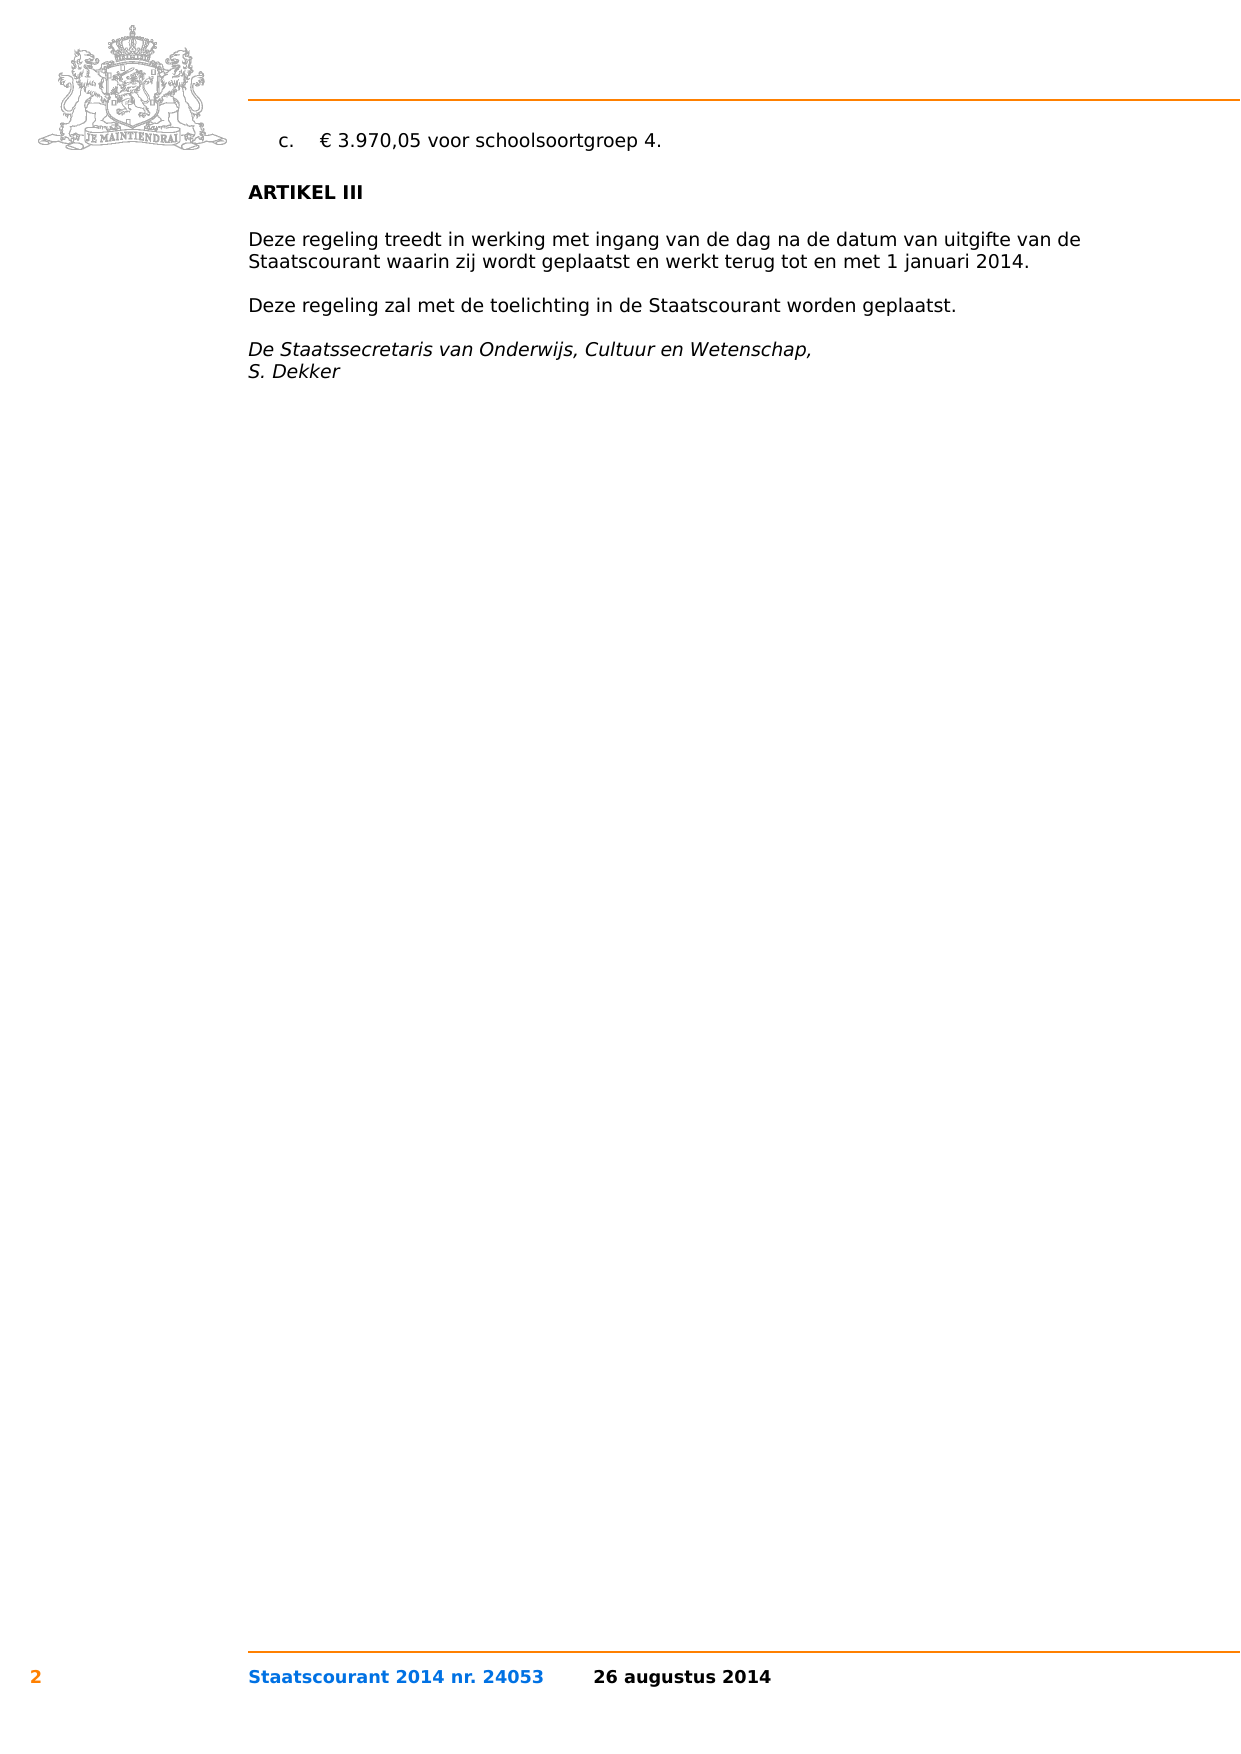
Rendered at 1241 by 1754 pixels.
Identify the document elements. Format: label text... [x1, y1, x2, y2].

picture [38, 25, 227, 150]
text De Staatssecretaris van Onderwijs, Cultuur en Wetenschap, S. Dekker [248, 338, 1163, 382]
text c. € 3.970,05 voor schoolsoortgroep 4. [278, 130, 1163, 152]
text Deze regeling zal met de toelichting in de Staatscourant worden geplaatst. [248, 295, 1163, 317]
subtitle ARTIKEL III [248, 182, 1163, 204]
text Deze regeling treedt in werking met ingang van de dag na de datum van uitgifte van de Staatscourant waarin zij wordt geplaatst en werkt terug tot en met 1 januari 2014. [248, 229, 1163, 273]
